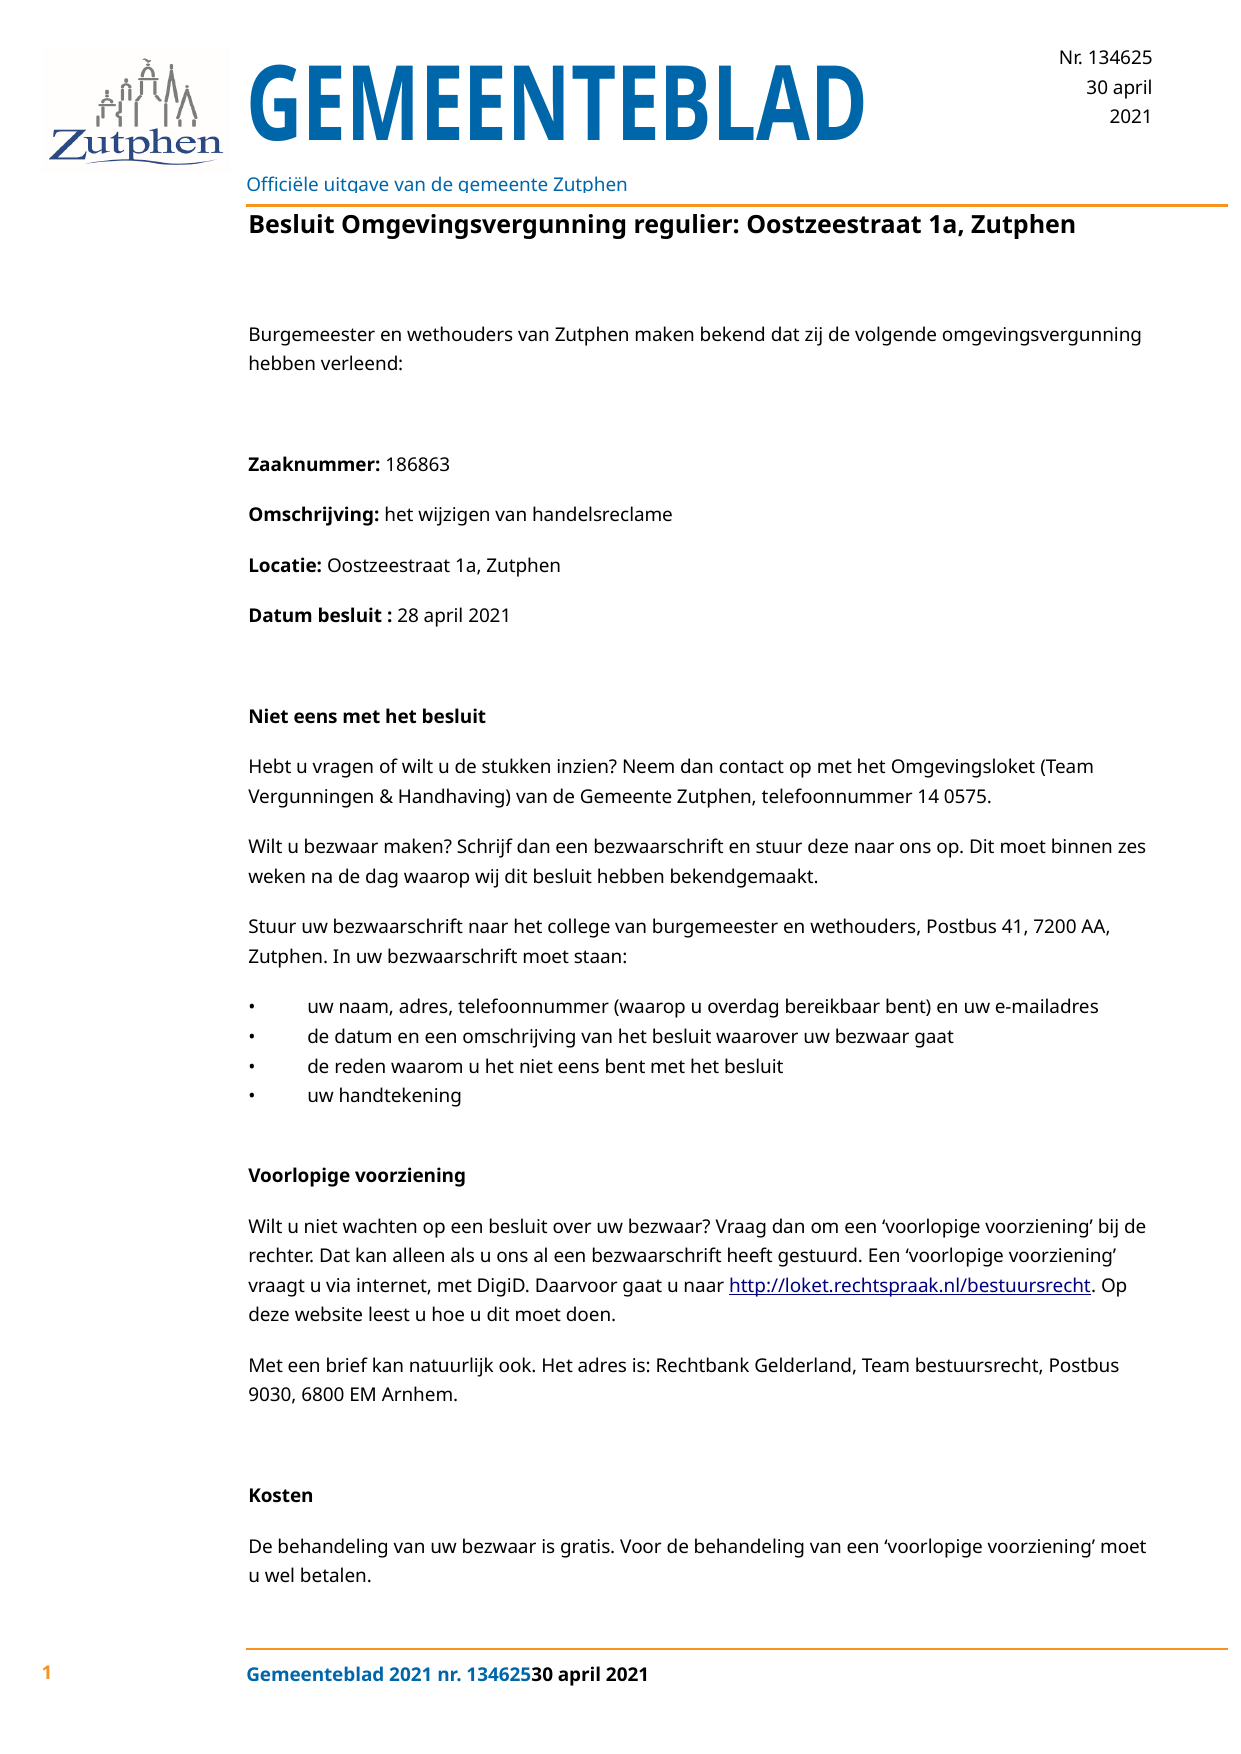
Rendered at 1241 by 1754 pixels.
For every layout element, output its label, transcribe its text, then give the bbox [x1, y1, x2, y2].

text De behandeling van uw bezwaar is gratis. Voor de behandeling van een ‘voorlopige voorziening’ moet u wel betalen. [248, 1533, 1152, 1588]
list uw naam, adres, telefoonnummer (waarop u overdag bereikbaar bent) en uw e-mailadres [248, 994, 1152, 1019]
text Niet eens met het besluit [248, 703, 1152, 729]
text Stuur uw bezwaarschrift naar het college van burgemeester en wethouders, Postbus 41, 7200 AA, Zutphen. In uw bezwaarschrift moet staan: [248, 914, 1152, 969]
text Wilt u niet wachten op een besluit over uw bezwaar? Vraag dan om een ‘voorlopige voorziening’ bij de rechter. Dat kan alleen als u ons al een bezwaarschrift heeft gestuurd. Een ‘voorlopige voorziening’ vraagt u via internet, met DigiD. Daarvoor gaat u naar http://loket.rechtspraak.nl/bestuursrecht. Op deze website leest u hoe u dit moet doen. [248, 1213, 1152, 1327]
text Met een brief kan natuurlijk ook. Het adres is: Rechtbank Gelderland, Team bestuursrecht, Postbus 9030, 6800 EM Arnhem. [248, 1352, 1152, 1407]
text Zaaknummer: 186863 [248, 451, 1152, 477]
text Omschrijving: het wijzigen van handelsreclame [248, 502, 1152, 527]
picture [41, 47, 231, 172]
text Voorlopige voorziening [248, 1162, 1152, 1188]
text Locatie: Oostzeestraat 1a, Zutphen [248, 552, 1152, 578]
text Datum besluit : 28 april 2021 [248, 602, 1152, 628]
text Wilt u bezwaar maken? Schrijf dan een bezwaarschrift en stuur deze naar ons op. Dit moet binnen zes weken na de dag waarop wij dit besluit hebben bekendgemaakt. [248, 834, 1152, 889]
text Besluit Omgevingsvergunning regulier: Oostzeestraat 1a, Zutphen [248, 207, 1152, 241]
list uw handtekening [248, 1082, 1152, 1108]
text Hebt u vragen of wilt u de stukken inzien? Neem dan contact op met het Omgevingsloket (Team Vergunningen & Handhaving) van de Gemeente Zutphen, telefoonnummer 14 0575. [248, 754, 1152, 809]
text Kosten [248, 1482, 1152, 1508]
text Burgemeester en wethouders van Zutphen maken bekend dat zij de volgende omgevingsvergunning hebben verleend: [248, 321, 1152, 376]
list de datum en een omschrijving van het besluit waarover uw bezwaar gaat [248, 1023, 1152, 1049]
list de reden waarom u het niet eens bent met het besluit [248, 1053, 1152, 1078]
